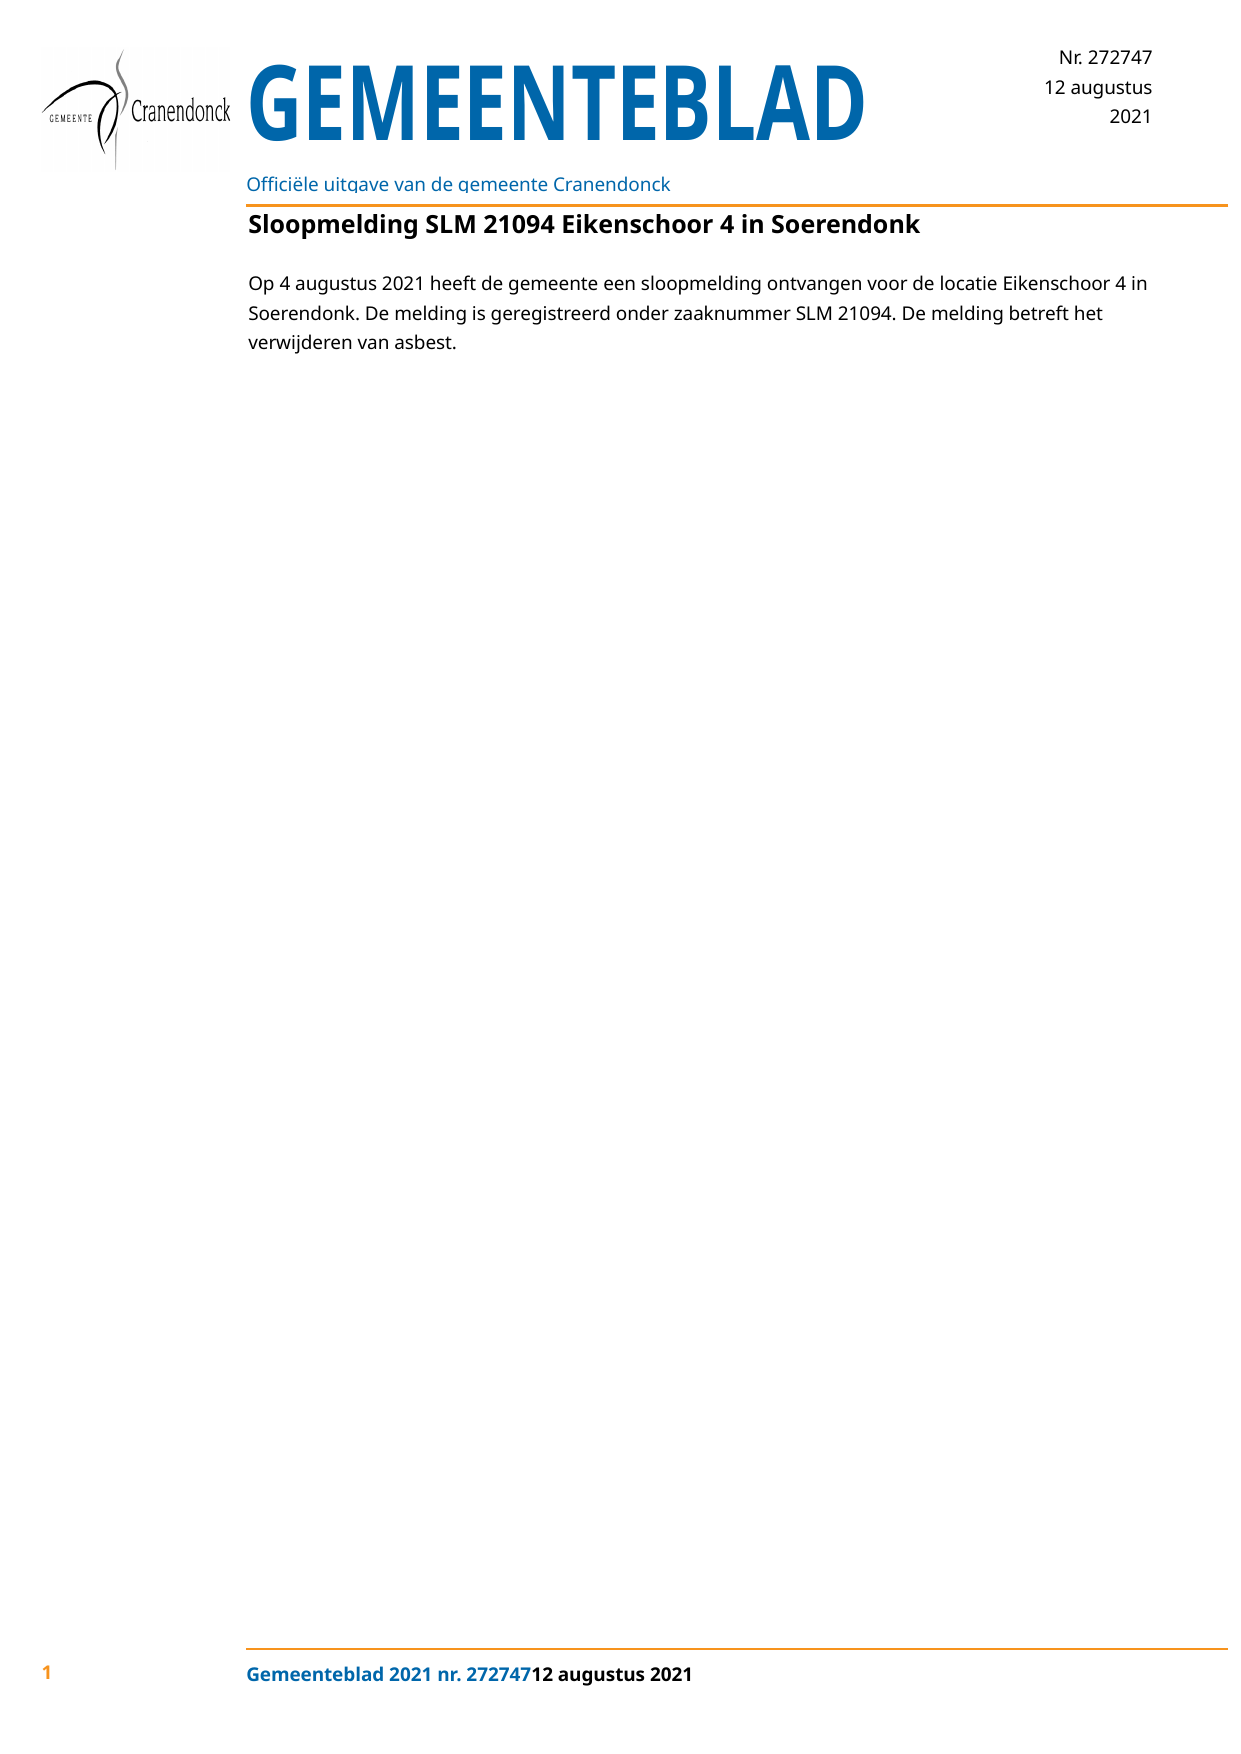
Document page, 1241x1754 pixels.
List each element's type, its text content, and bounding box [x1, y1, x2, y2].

picture [41, 47, 231, 172]
text Op 4 augustus 2021 heeft de gemeente een sloopmelding ontvangen voor de locatie Eikenschoor 4 in Soerendonk. De melding is geregistreerd onder zaaknummer SLM 21094. De melding betreft het verwijderen van asbest. [248, 270, 1152, 355]
text Sloopmelding SLM 21094 Eikenschoor 4 in Soerendonk [248, 207, 1152, 241]
